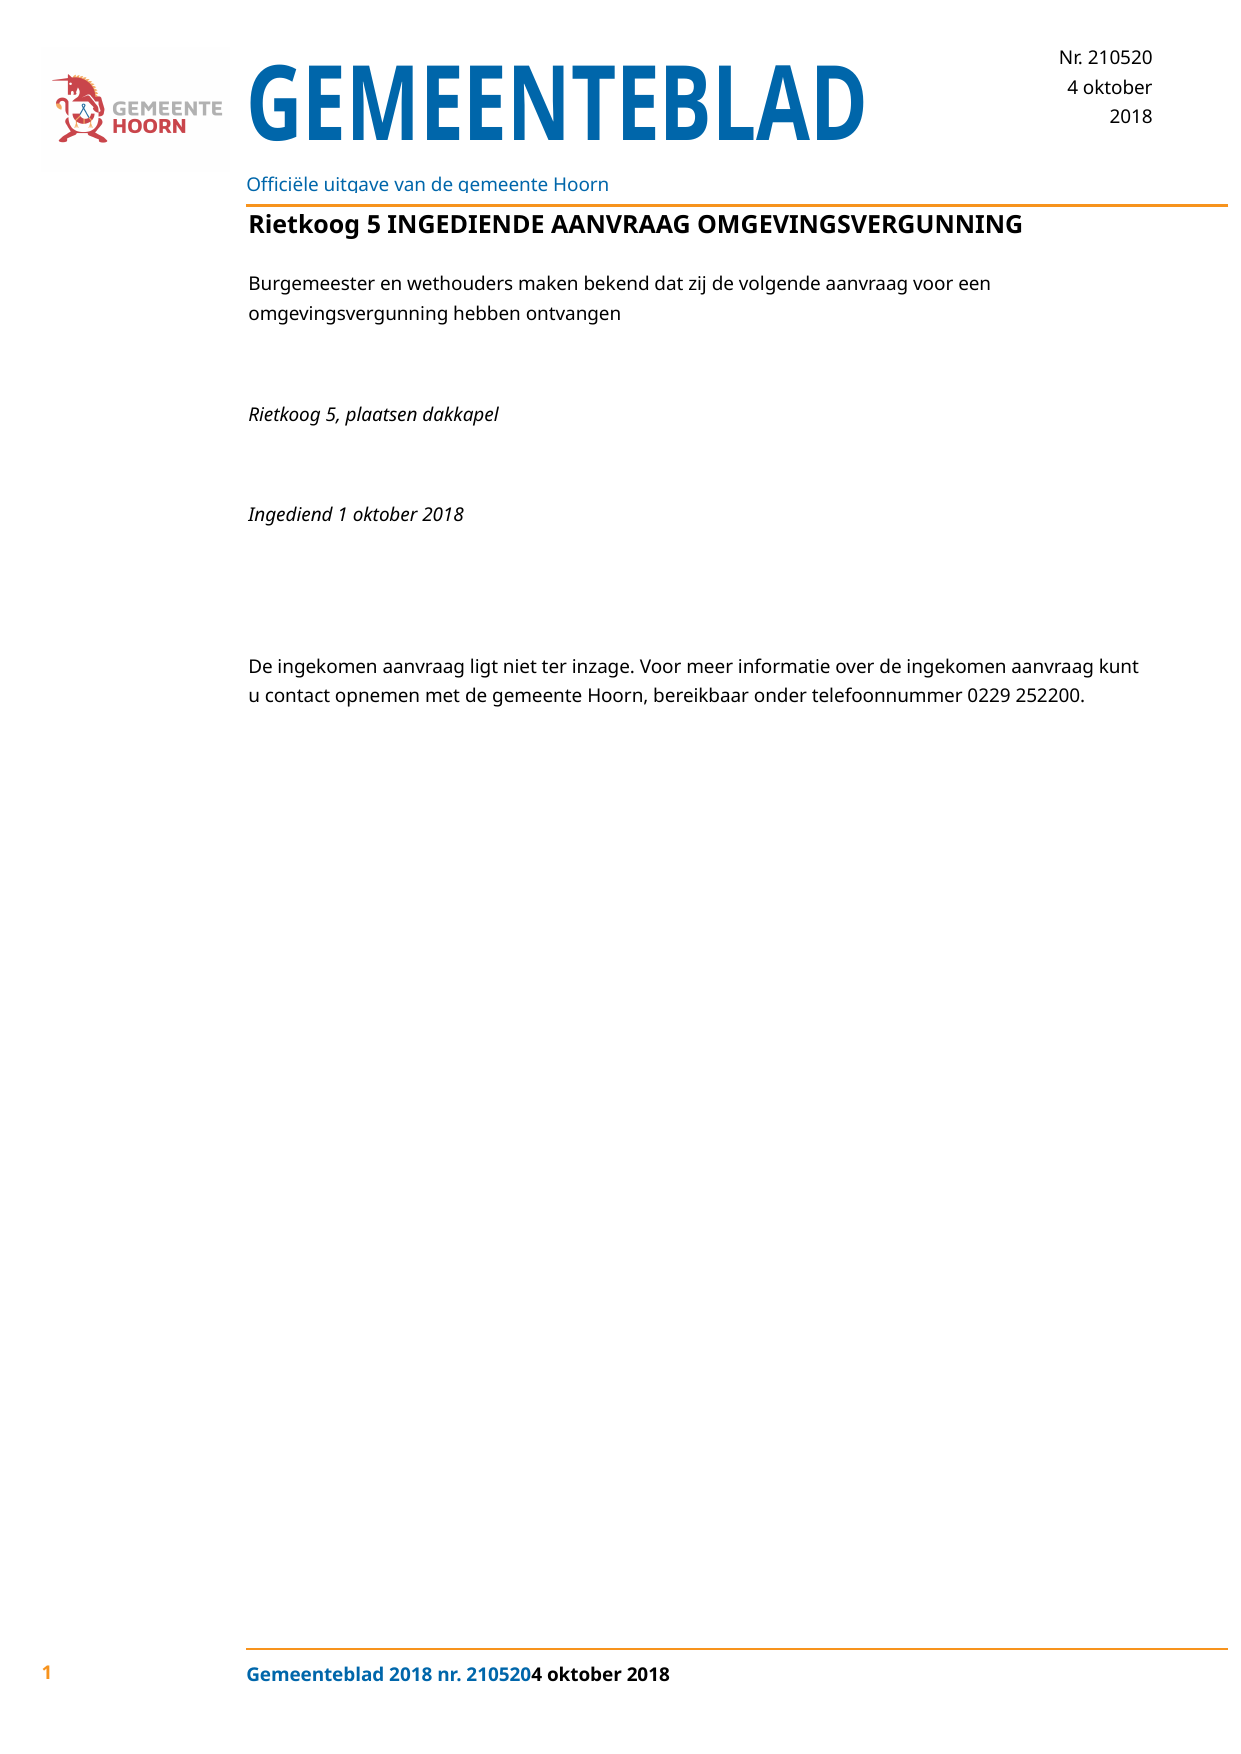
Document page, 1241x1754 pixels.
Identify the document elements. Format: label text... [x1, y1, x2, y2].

text Burgemeester en wethouders maken bekend dat zij de volgende aanvraag voor een omgevingsvergunning hebben ontvangen [248, 270, 1152, 326]
text Rietkoog 5, plaatsen dakkapel [248, 401, 1152, 426]
picture [41, 47, 231, 172]
text Ingediend 1 oktober 2018 [248, 502, 1152, 527]
text Rietkoog 5 INGEDIENDE AANVRAAG OMGEVINGSVERGUNNING [248, 207, 1152, 241]
text De ingekomen aanvraag ligt niet ter inzage. Voor meer informatie over de ingekomen aanvraag kunt u contact opnemen met de gemeente Hoorn, bereikbaar onder telefoonnummer 0229 252200. [248, 653, 1152, 708]
